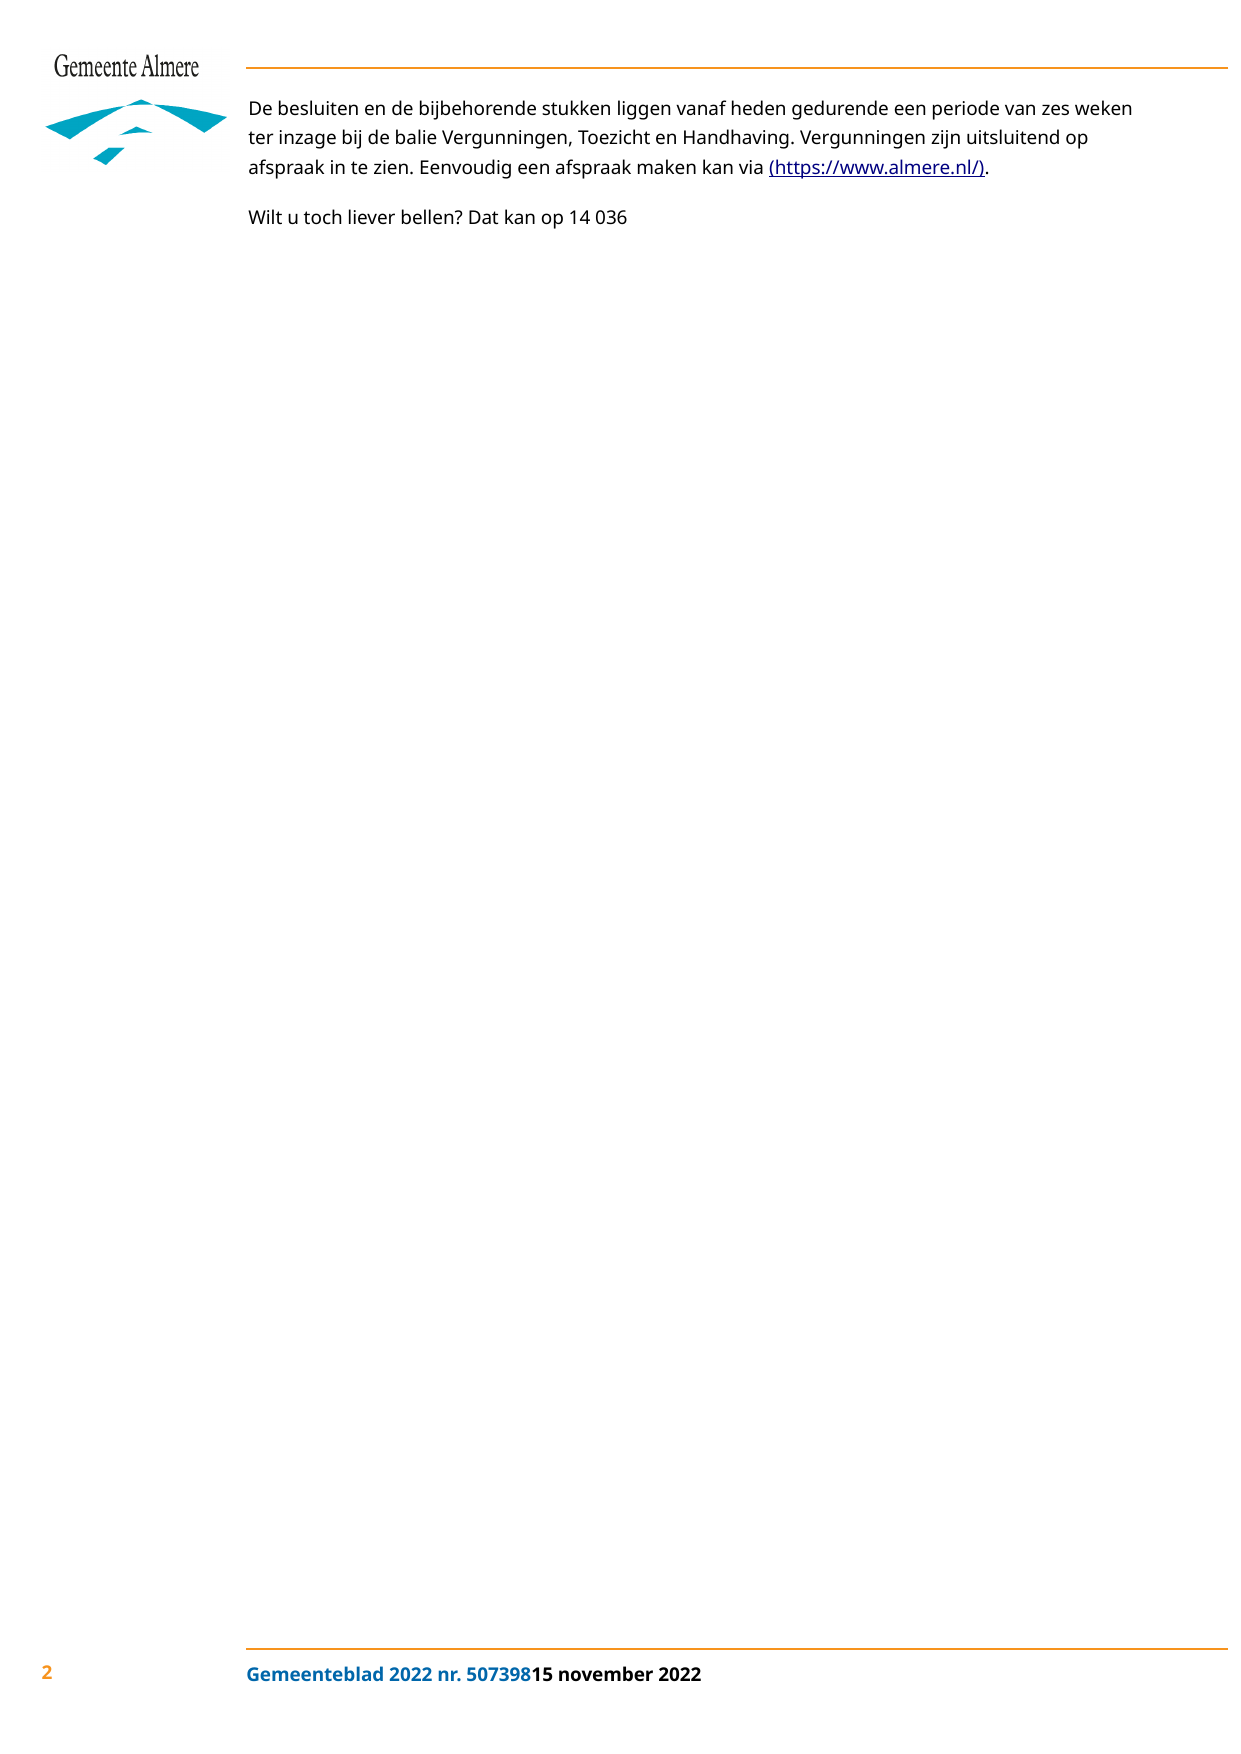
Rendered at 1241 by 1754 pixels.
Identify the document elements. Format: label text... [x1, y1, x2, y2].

text Wilt u toch liever bellen? Dat kan op 14 036 [248, 204, 1152, 230]
picture [41, 47, 231, 172]
text De besluiten en de bijbehorende stukken liggen vanaf heden gedurende een periode van zes weken ter inzage bij de balie Vergunningen, Toezicht en Handhaving. Vergunningen zijn uitsluitend op afspraak in te zien. Eenvoudig een afspraak maken kan via (https://www.almere.nl/). [248, 95, 1152, 180]
